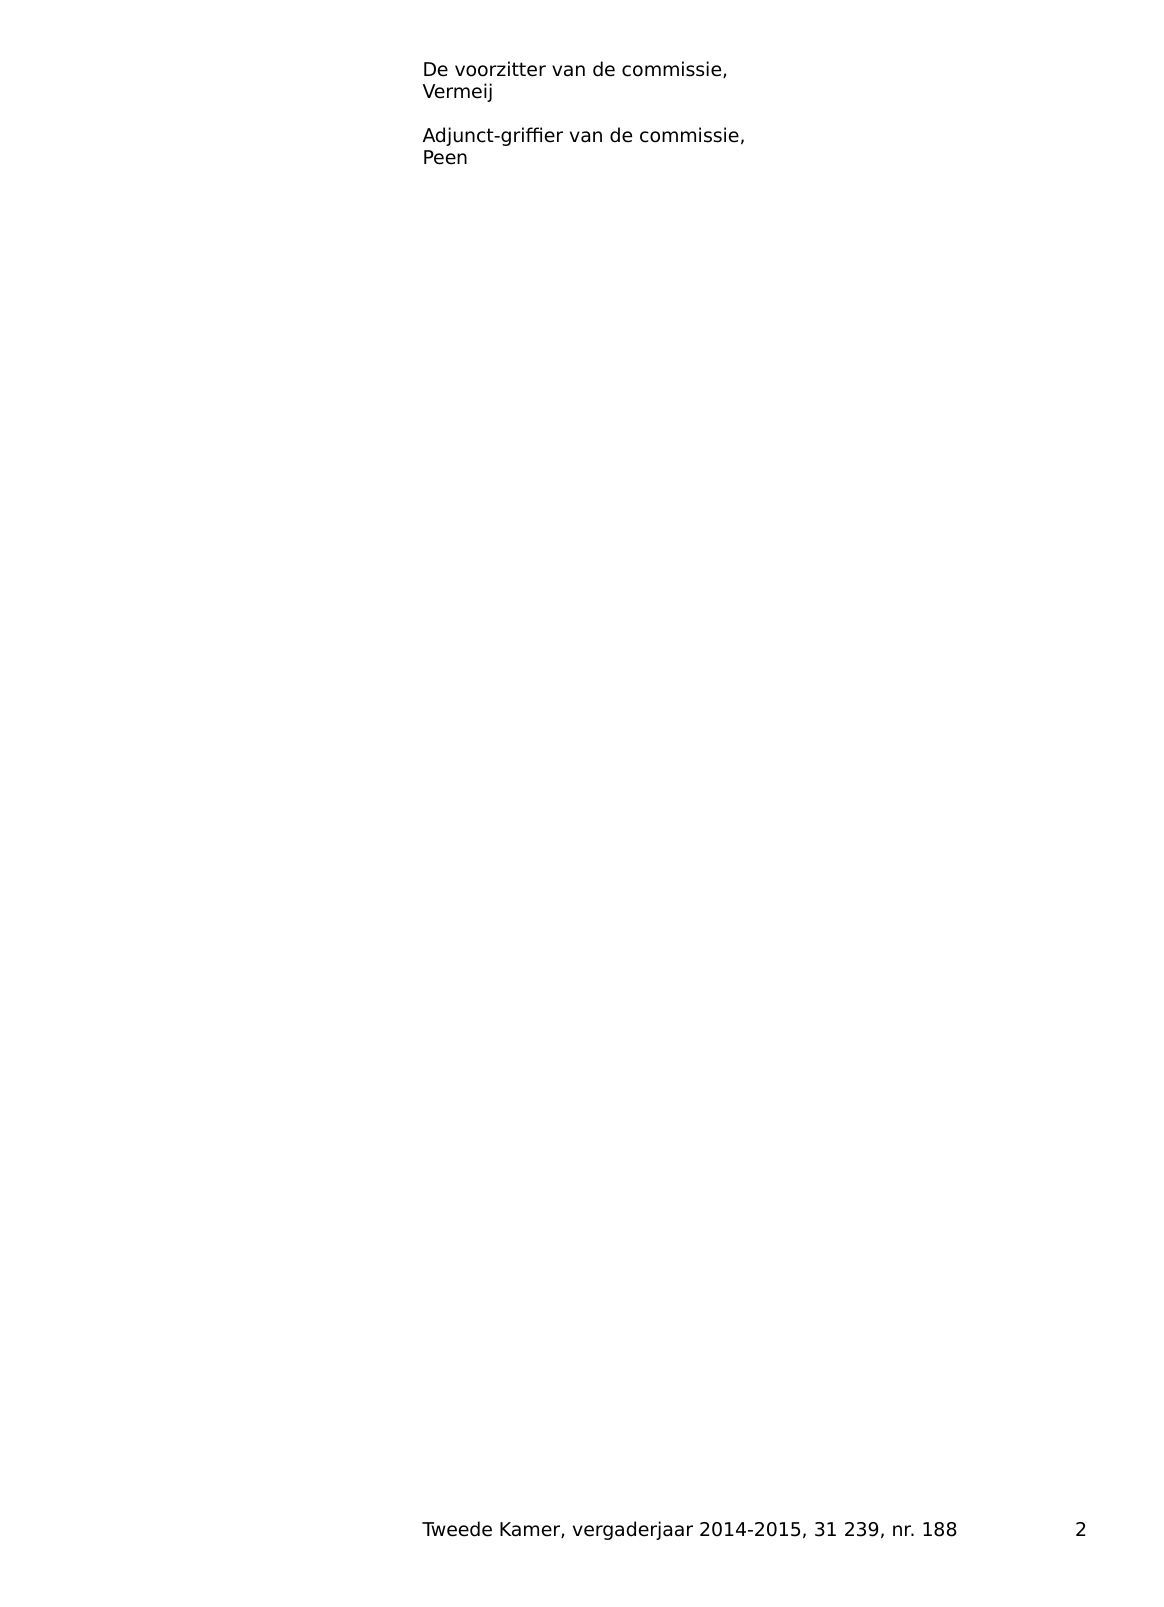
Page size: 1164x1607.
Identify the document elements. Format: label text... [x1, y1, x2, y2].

text De voorzitter van de commissie, Vermeij [422, 59, 1087, 103]
text Adjunct-griffier van de commissie, Peen [422, 125, 1087, 169]
